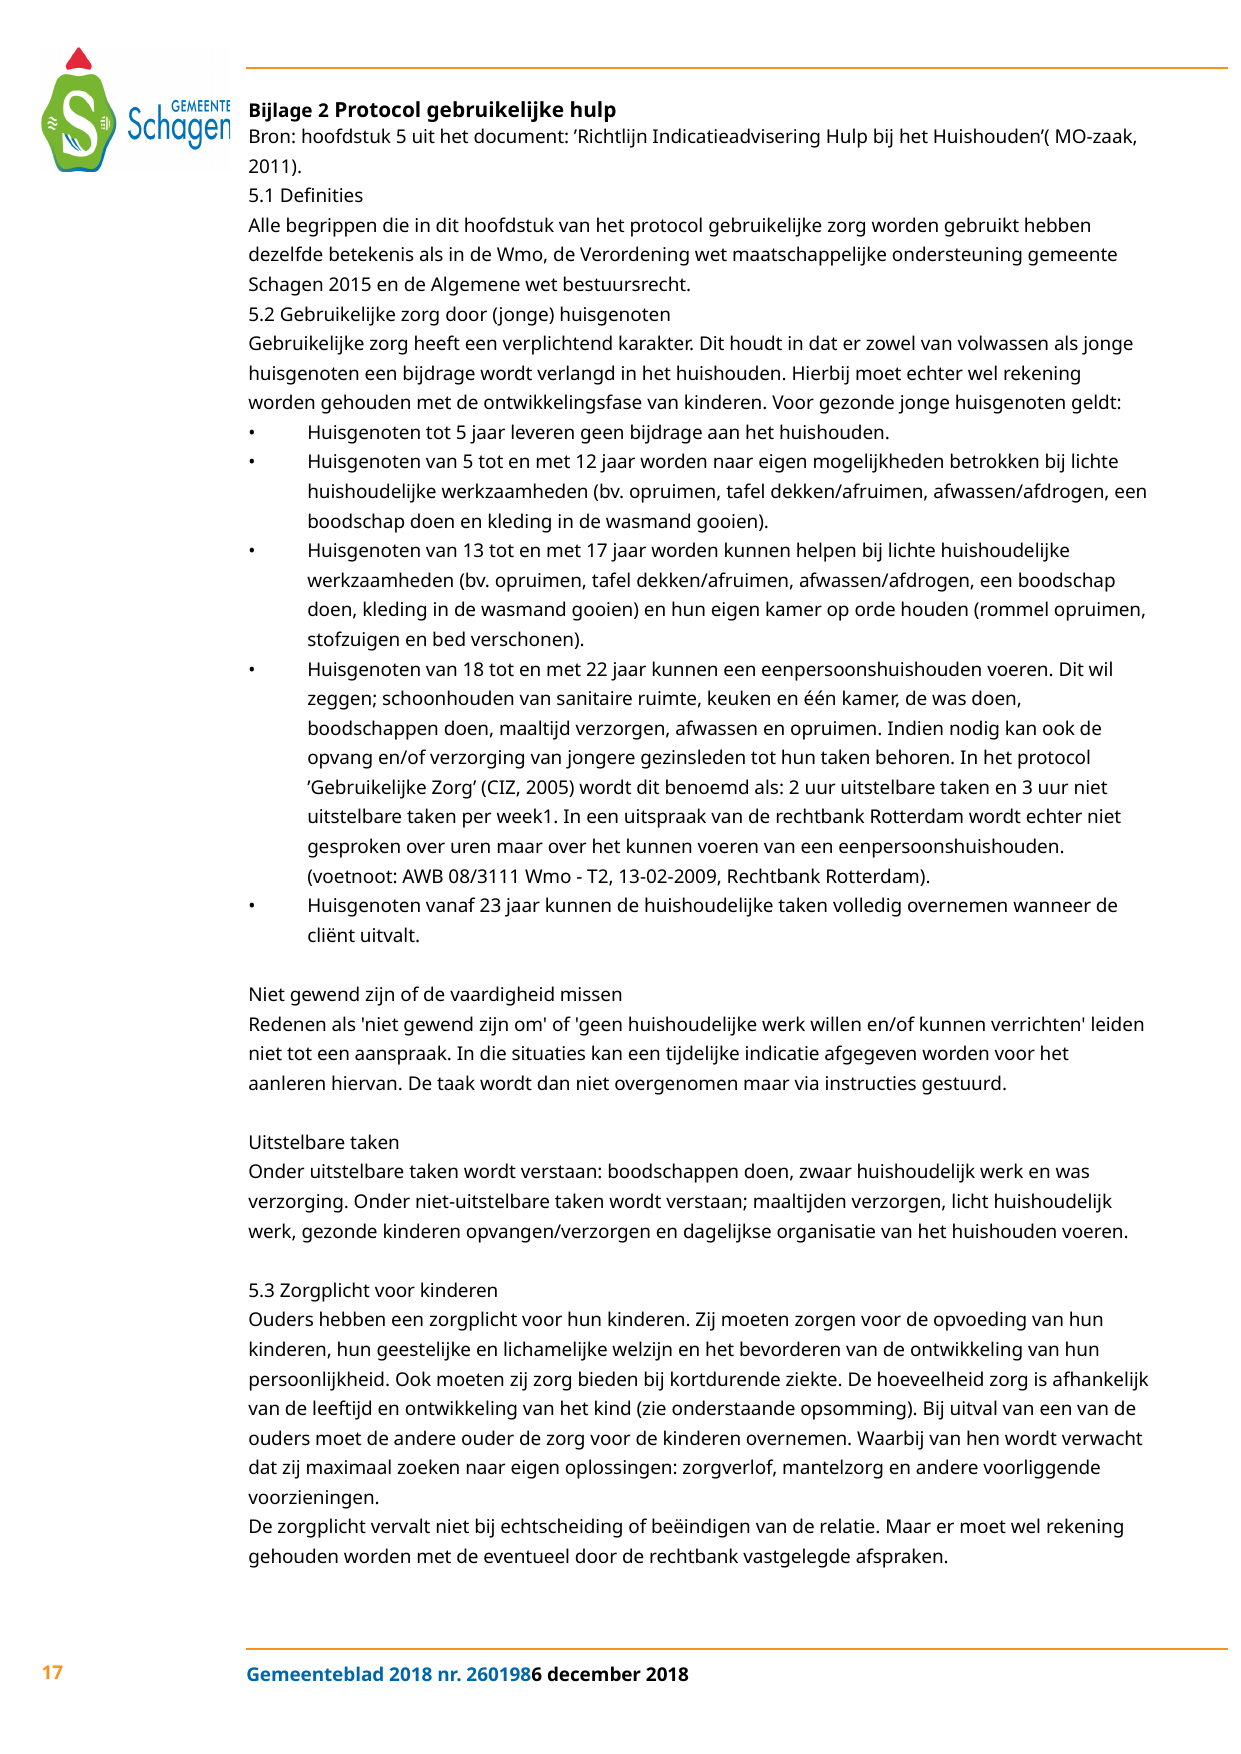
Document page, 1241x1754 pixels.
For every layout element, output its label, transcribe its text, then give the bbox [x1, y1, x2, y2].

text Uitstelbare taken [248, 1129, 1152, 1155]
text De zorgplicht vervalt niet bij echtscheiding of beëindigen van de relatie. Maar er moet wel rekening gehouden worden met de eventueel door de rechtbank vastgelegde afspraken. [248, 1514, 1152, 1569]
list Huisgenoten van 18 tot en met 22 jaar kunnen een eenpersoonshuishouden voeren. Dit wil zeggen; schoonhouden van sanitaire ruimte, keuken en één kamer, de was doen, boodschappen doen, maaltijd verzorgen, afwassen en opruimen. Indien nodig kan ook de opvang en/of verzorging van jongere gezinsleden tot hun taken behoren. In het protocol ’Gebruikelijke Zorg’ (CIZ, 2005) wordt dit benoemd als: 2 uur uitstelbare taken en 3 uur niet uitstelbare taken per week1. In een uitspraak van de rechtbank Rotterdam wordt echter niet gesproken over uren maar over het kunnen voeren van een eenpersoonshuishouden. (voetnoot: AWB 08/3111 Wmo - T2, 13-02-2009, Rechtbank Rotterdam). [248, 656, 1152, 889]
list Huisgenoten van 5 tot en met 12 jaar worden naar eigen mogelijkheden betrokken bij lichte huishoudelijke werkzaamheden (bv. opruimen, tafel dekken/afruimen, afwassen/afdrogen, een boodschap doen en kleding in de wasmand gooien). [248, 449, 1152, 534]
text Redenen als 'niet gewend zijn om' of 'geen huishoudelijke werk willen en/of kunnen verrichten' leiden niet tot een aanspraak. In die situaties kan een tijdelijke indicatie afgegeven worden voor het aanleren hiervan. De taak wordt dan niet overgenomen maar via instructies gestuurd. [248, 1011, 1152, 1096]
text Onder uitstelbare taken wordt verstaan: boodschappen doen, zwaar huishoudelijk werk en was verzorging. Onder niet-uitstelbare taken wordt verstaan; maaltijden verzorgen, licht huishoudelijk werk, gezonde kinderen opvangen/verzorgen en dagelijkse organisatie van het huishouden voeren. [248, 1159, 1152, 1244]
text Niet gewend zijn of de vaardigheid missen [248, 981, 1152, 1007]
text Gebruikelijke zorg heeft een verplichtend karakter. Dit houdt in dat er zowel van volwassen als jonge huisgenoten een bijdrage wordt verlangd in het huishouden. Hierbij moet echter wel rekening worden gehouden met de ontwikkelingsfase van kinderen. Voor gezonde jonge huisgenoten geldt: [248, 330, 1152, 415]
text 5.3 Zorgplicht voor kinderen [248, 1277, 1152, 1303]
text Bijlage 2 Protocol gebruikelijke hulp [248, 95, 1152, 123]
text 5.2 Gebruikelijke zorg door (jonge) huisgenoten [248, 301, 1152, 327]
list Huisgenoten tot 5 jaar leveren geen bijdrage aan het huishouden. [248, 419, 1152, 445]
text 5.1 Definities [248, 182, 1152, 208]
picture [41, 47, 231, 172]
text Alle begrippen die in dit hoofdstuk van het protocol gebruikelijke zorg worden gebruikt hebben dezelfde betekenis als in de Wmo, de Verordening wet maatschappelijke ondersteuning gemeente Schagen 2015 en de Algemene wet bestuursrecht. [248, 212, 1152, 297]
text Ouders hebben een zorgplicht voor hun kinderen. Zij moeten zorgen voor de opvoeding van hun kinderen, hun geestelijke en lichamelijke welzijn en het bevorderen van de ontwikkeling van hun persoonlijkheid. Ook moeten zij zorg bieden bij kortdurende ziekte. De hoeveelheid zorg is afhankelijk van de leeftijd en ontwikkeling van het kind (zie onderstaande opsomming). Bij uitval van een van de ouders moet de andere ouder de zorg voor de kinderen overnemen. Waarbij van hen wordt verwacht dat zij maximaal zoeken naar eigen oplossingen: zorgverlof, mantelzorg en andere voorliggende voorzieningen. [248, 1307, 1152, 1510]
list Huisgenoten van 13 tot en met 17 jaar worden kunnen helpen bij lichte huishoudelijke werkzaamheden (bv. opruimen, tafel dekken/afruimen, afwassen/afdrogen, een boodschap doen, kleding in de wasmand gooien) en hun eigen kamer op orde houden (rommel opruimen, stofzuigen en bed verschonen). [248, 537, 1152, 652]
text Bron: hoofdstuk 5 uit het document: ’Richtlijn Indicatieadvisering Hulp bij het Huishouden’( MO-zaak, 2011). [248, 123, 1152, 179]
list Huisgenoten vanaf 23 jaar kunnen de huishoudelijke taken volledig overnemen wanneer de cliënt uitvalt. [248, 892, 1152, 948]
